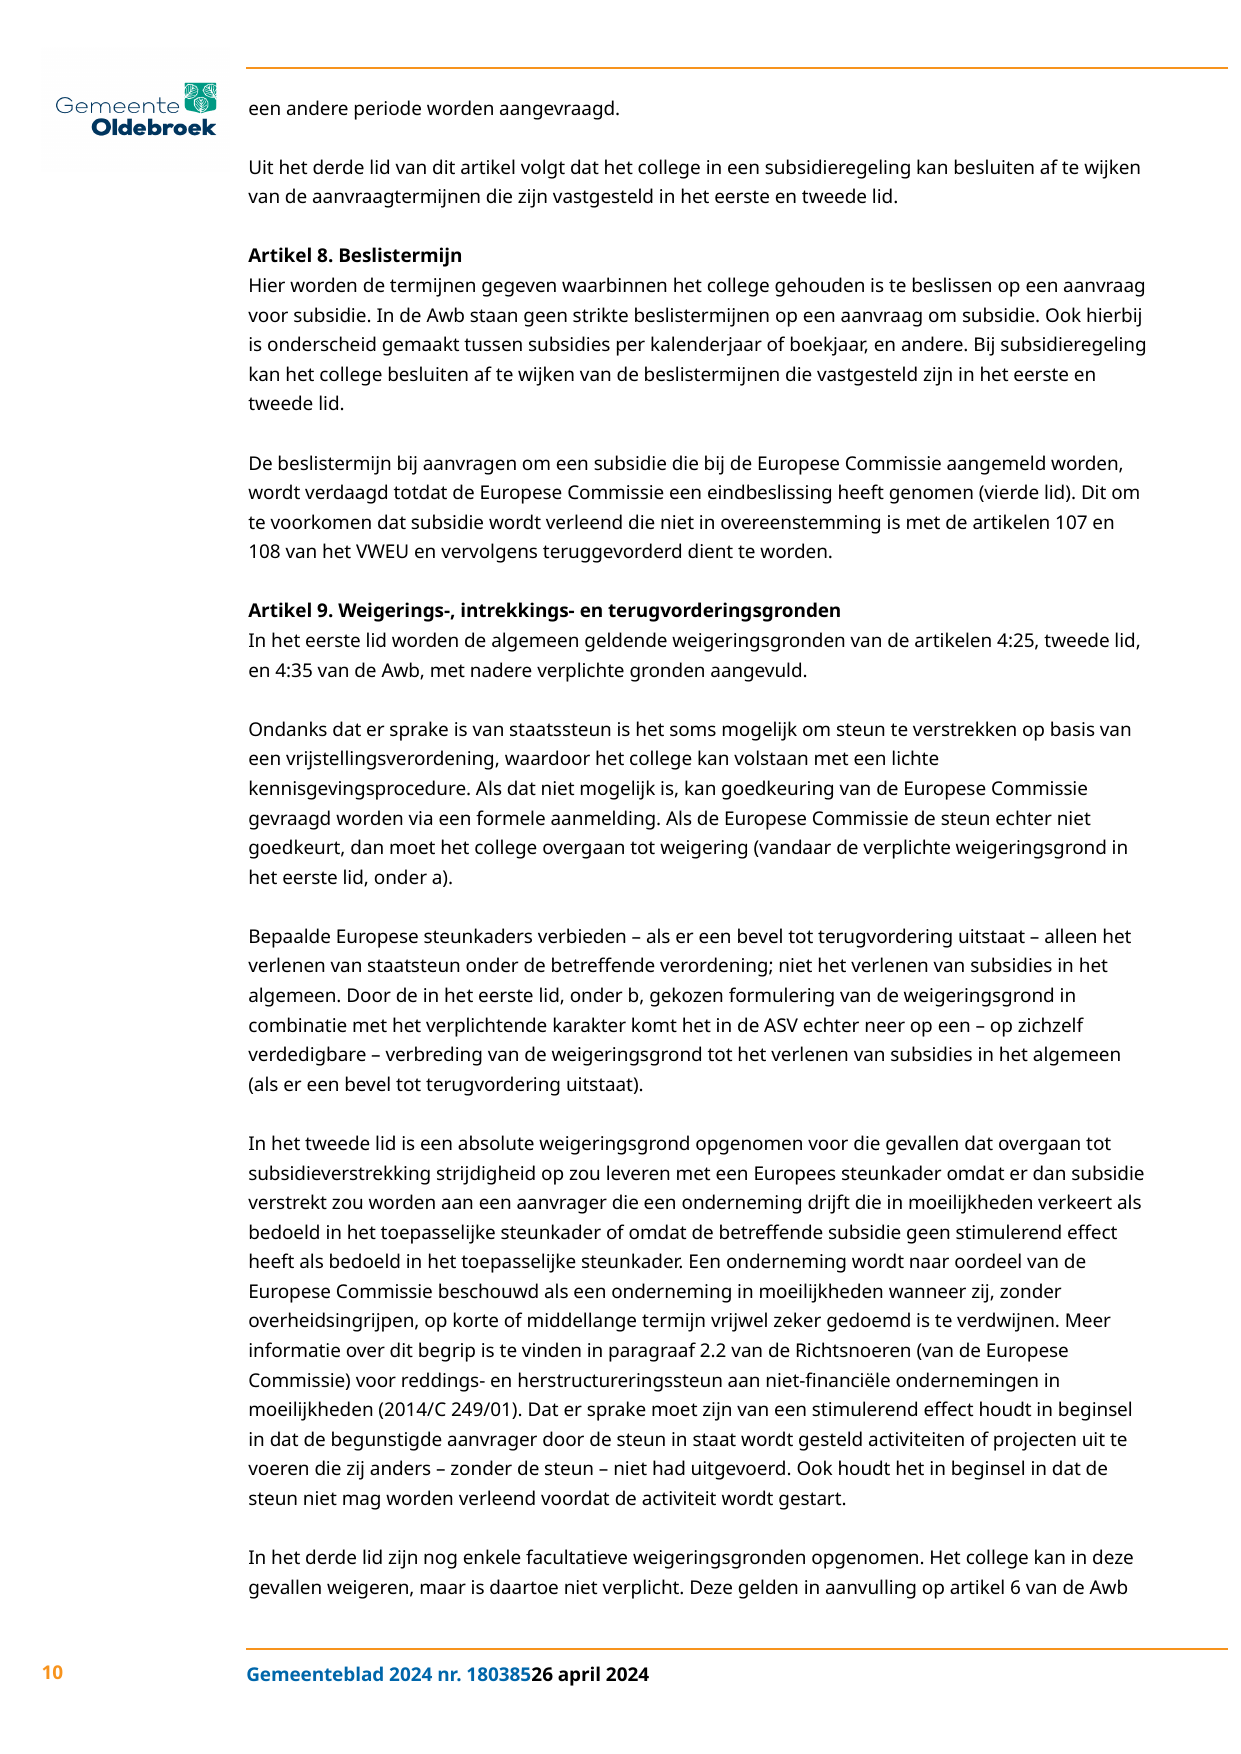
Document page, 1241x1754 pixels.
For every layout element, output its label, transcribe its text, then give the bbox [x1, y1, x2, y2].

text Hier worden de termijnen gegeven waarbinnen het college gehouden is te beslissen op een aanvraag voor subsidie. In de Awb staan geen strikte beslistermijnen op een aanvraag om subsidie. Ook hierbij is onderscheid gemaakt tussen subsidies per kalenderjaar of boekjaar, en andere. Bij subsidieregeling kan het college besluiten af te wijken van de beslistermijnen die vastgesteld zijn in het eerste en tweede lid. [248, 272, 1152, 416]
text In het tweede lid is een absolute weigeringsgrond opgenomen voor die gevallen dat overgaan tot subsidieverstrekking strijdigheid op zou leveren met een Europees steunkader omdat er dan subsidie verstrekt zou worden aan een aanvrager die een onderneming drijft die in moeilijkheden verkeert als bedoeld in het toepasselijke steunkader of omdat de betreffende subsidie geen stimulerend effect heeft als bedoeld in het toepasselijke steunkader. Een onderneming wordt naar oordeel van de Europese Commissie beschouwd als een onderneming in moeilijkheden wanneer zij, zonder overheidsingrijpen, op korte of middellange termijn vrijwel zeker gedoemd is te verdwijnen. Meer informatie over dit begrip is te vinden in paragraaf 2.2 van de Richtsnoeren (van de Europese Commissie) voor reddings- en herstructureringssteun aan niet-financiële ondernemingen in moeilijkheden (2014/C 249/01). Dat er sprake moet zijn van een stimulerend effect houdt in beginsel in dat de begunstigde aanvrager door de steun in staat wordt gesteld activiteiten of projecten uit te voeren die zij anders – zonder de steun – niet had uitgevoerd. Ook houdt het in beginsel in dat de steun niet mag worden verleend voordat de activiteit wordt gestart. [248, 1130, 1152, 1511]
text Artikel 9. Weigerings-, intrekkings- en terugvorderingsgronden [248, 598, 1152, 623]
text In het derde lid zijn nog enkele facultatieve weigeringsgronden opgenomen. Het college kan in deze gevallen weigeren, maar is daartoe niet verplicht. Deze gelden in aanvulling op artikel 6 van de Awb [248, 1544, 1152, 1600]
text In het eerste lid worden de algemeen geldende weigeringsgronden van de artikelen 4:25, tweede lid, en 4:35 van de Awb, met nadere verplichte gronden aangevuld. [248, 627, 1152, 683]
text Uit het derde lid van dit artikel volgt dat het college in een subsidieregeling kan besluiten af te wijken van de aanvraagtermijnen die zijn vastgesteld in het eerste en tweede lid. [248, 154, 1152, 209]
text De beslistermijn bij aanvragen om een subsidie die bij de Europese Commissie aangemeld worden, wordt verdaagd totdat de Europese Commissie een eindbeslissing heeft genomen (vierde lid). Dit om te voorkomen dat subsidie wordt verleend die niet in overeenstemming is met de artikelen 107 en 108 van het VWEU en vervolgens teruggevorderd dient te worden. [248, 450, 1152, 564]
text Bepaalde Europese steunkaders verbieden – als er een bevel tot terugvordering uitstaat – alleen het verlenen van staatsteun onder de betreffende verordening; niet het verlenen van subsidies in het algemeen. Door de in het eerste lid, onder b, gekozen formulering van de weigeringsgrond in combinatie met het verplichtende karakter komt het in de ASV echter neer op een – op zichzelf verdedigbare – verbreding van de weigeringsgrond tot het verlenen van subsidies in het algemeen (als er een bevel tot terugvordering uitstaat). [248, 923, 1152, 1097]
picture [41, 47, 231, 172]
text Ondanks dat er sprake is van staatssteun is het soms mogelijk om steun te verstrekken op basis van een vrijstellingsverordening, waardoor het college kan volstaan met een lichte kennisgevingsprocedure. Als dat niet mogelijk is, kan goedkeuring van de Europese Commissie gevraagd worden via een formele aanmelding. Als de Europese Commissie de steun echter niet goedkeurt, dan moet het college overgaan tot weigering (vandaar de verplichte weigeringsgrond in het eerste lid, onder a). [248, 716, 1152, 890]
text Artikel 8. Beslistermijn [248, 243, 1152, 268]
text een andere periode worden aangevraagd. [248, 95, 1152, 121]
